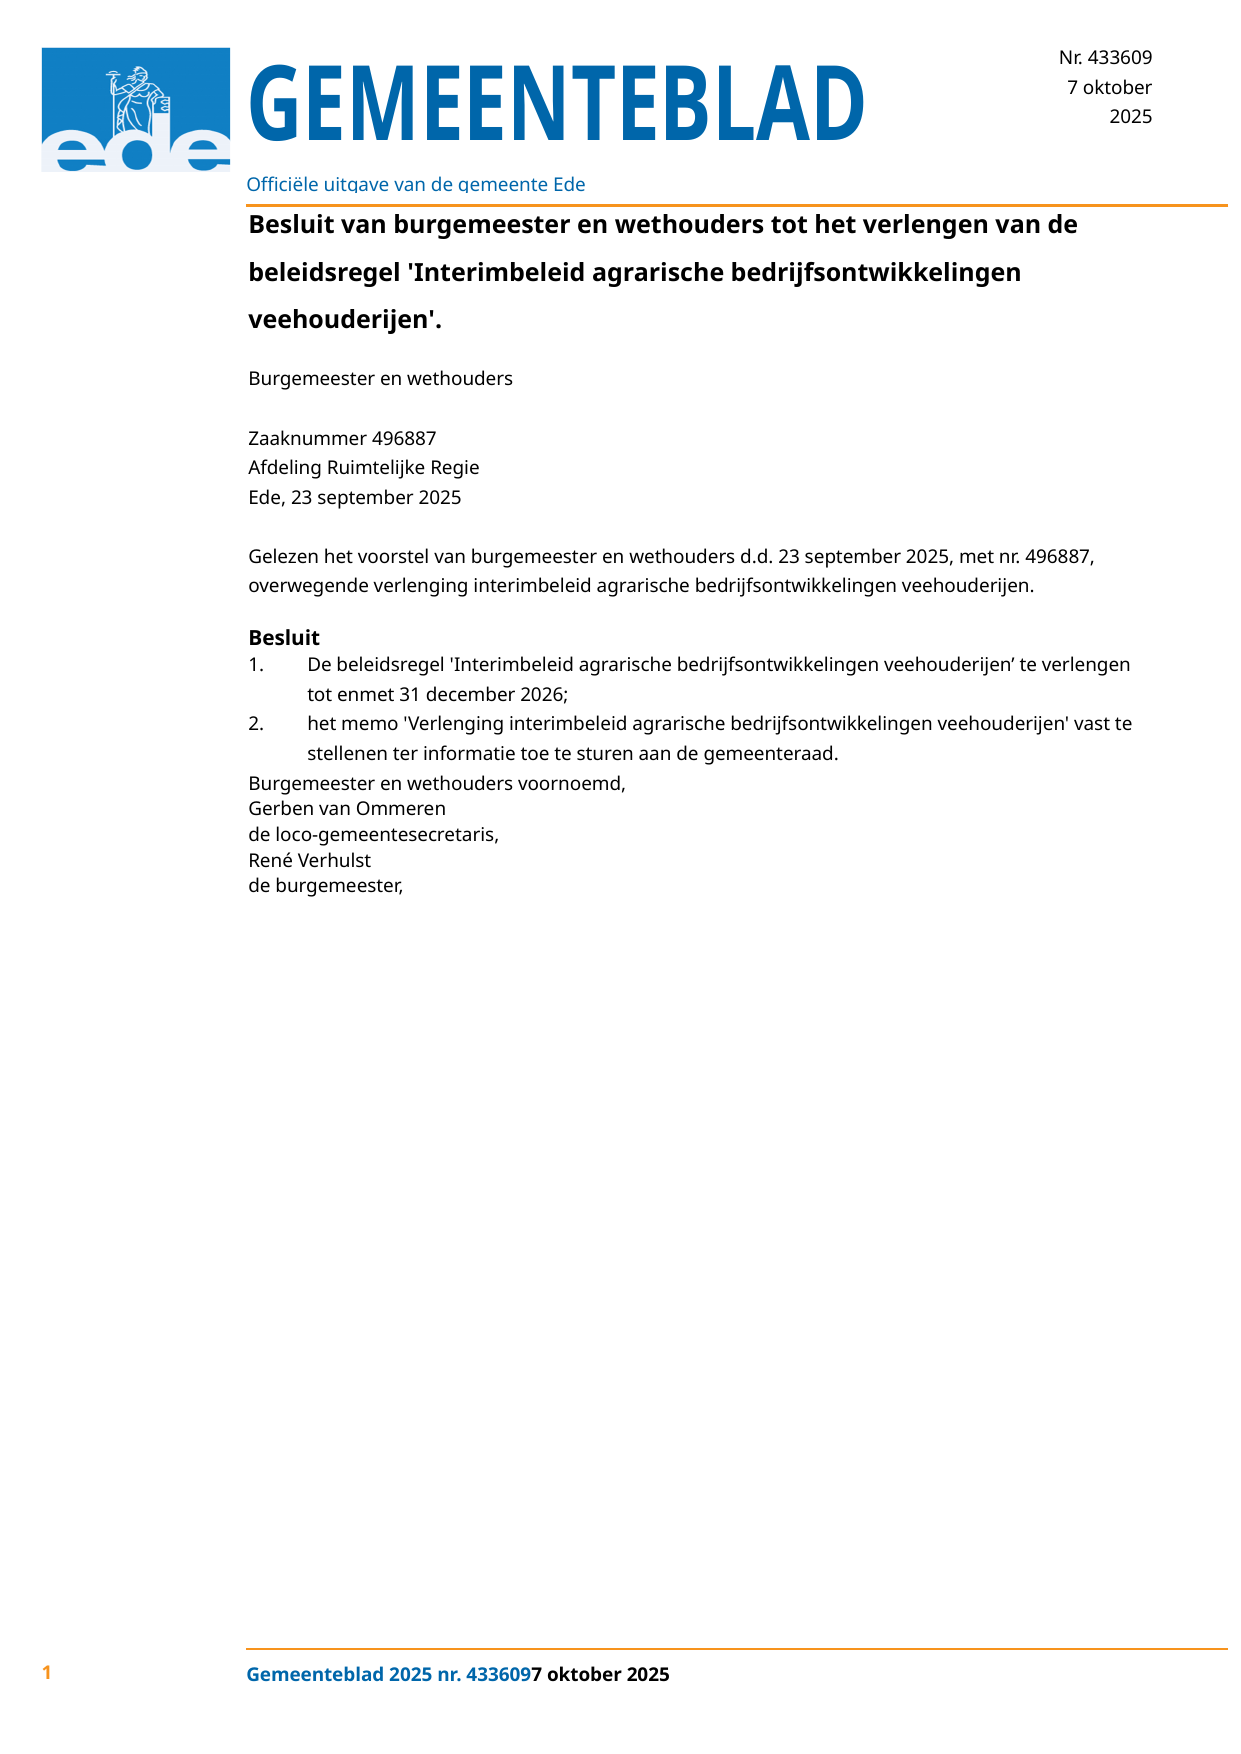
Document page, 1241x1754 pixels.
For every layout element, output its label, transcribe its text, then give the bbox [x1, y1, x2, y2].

list De beleidsregel 'Interimbeleid agrarische bedrijfsontwikkelingen veehouderijen’ te verlengen tot enmet 31 december 2026; [248, 651, 1152, 707]
text de loco-gemeentesecretaris, [248, 821, 1152, 847]
text Zaaknummer 496887 [248, 425, 1152, 450]
text René Verhulst [248, 847, 1152, 873]
text Burgemeester en wethouders voornoemd, [248, 770, 1152, 796]
text Burgemeester en wethouders [248, 366, 1152, 391]
text Besluit [248, 623, 1152, 651]
text Afdeling Ruimtelijke Regie [248, 454, 1152, 480]
list het memo 'Verlenging interimbeleid agrarische bedrijfsontwikkelingen veehouderijen' vast te stellenen ter informatie toe te sturen aan de gemeenteraad. [248, 711, 1152, 766]
text Ede, 23 september 2025 [248, 484, 1152, 509]
picture [41, 47, 231, 172]
text Gelezen het voorstel van burgemeester en wethouders d.d. 23 september 2025, met nr. 496887, overwegende verlenging interimbeleid agrarische bedrijfsontwikkelingen veehouderijen. [248, 543, 1152, 598]
text de burgemeester, [248, 873, 1152, 898]
text Besluit van burgemeester en wethouders tot het verlengen van de beleidsregel 'Interimbeleid agrarische bedrijfsontwikkelingen veehouderijen'. [248, 207, 1152, 336]
text Gerben van Ommeren [248, 796, 1152, 821]
